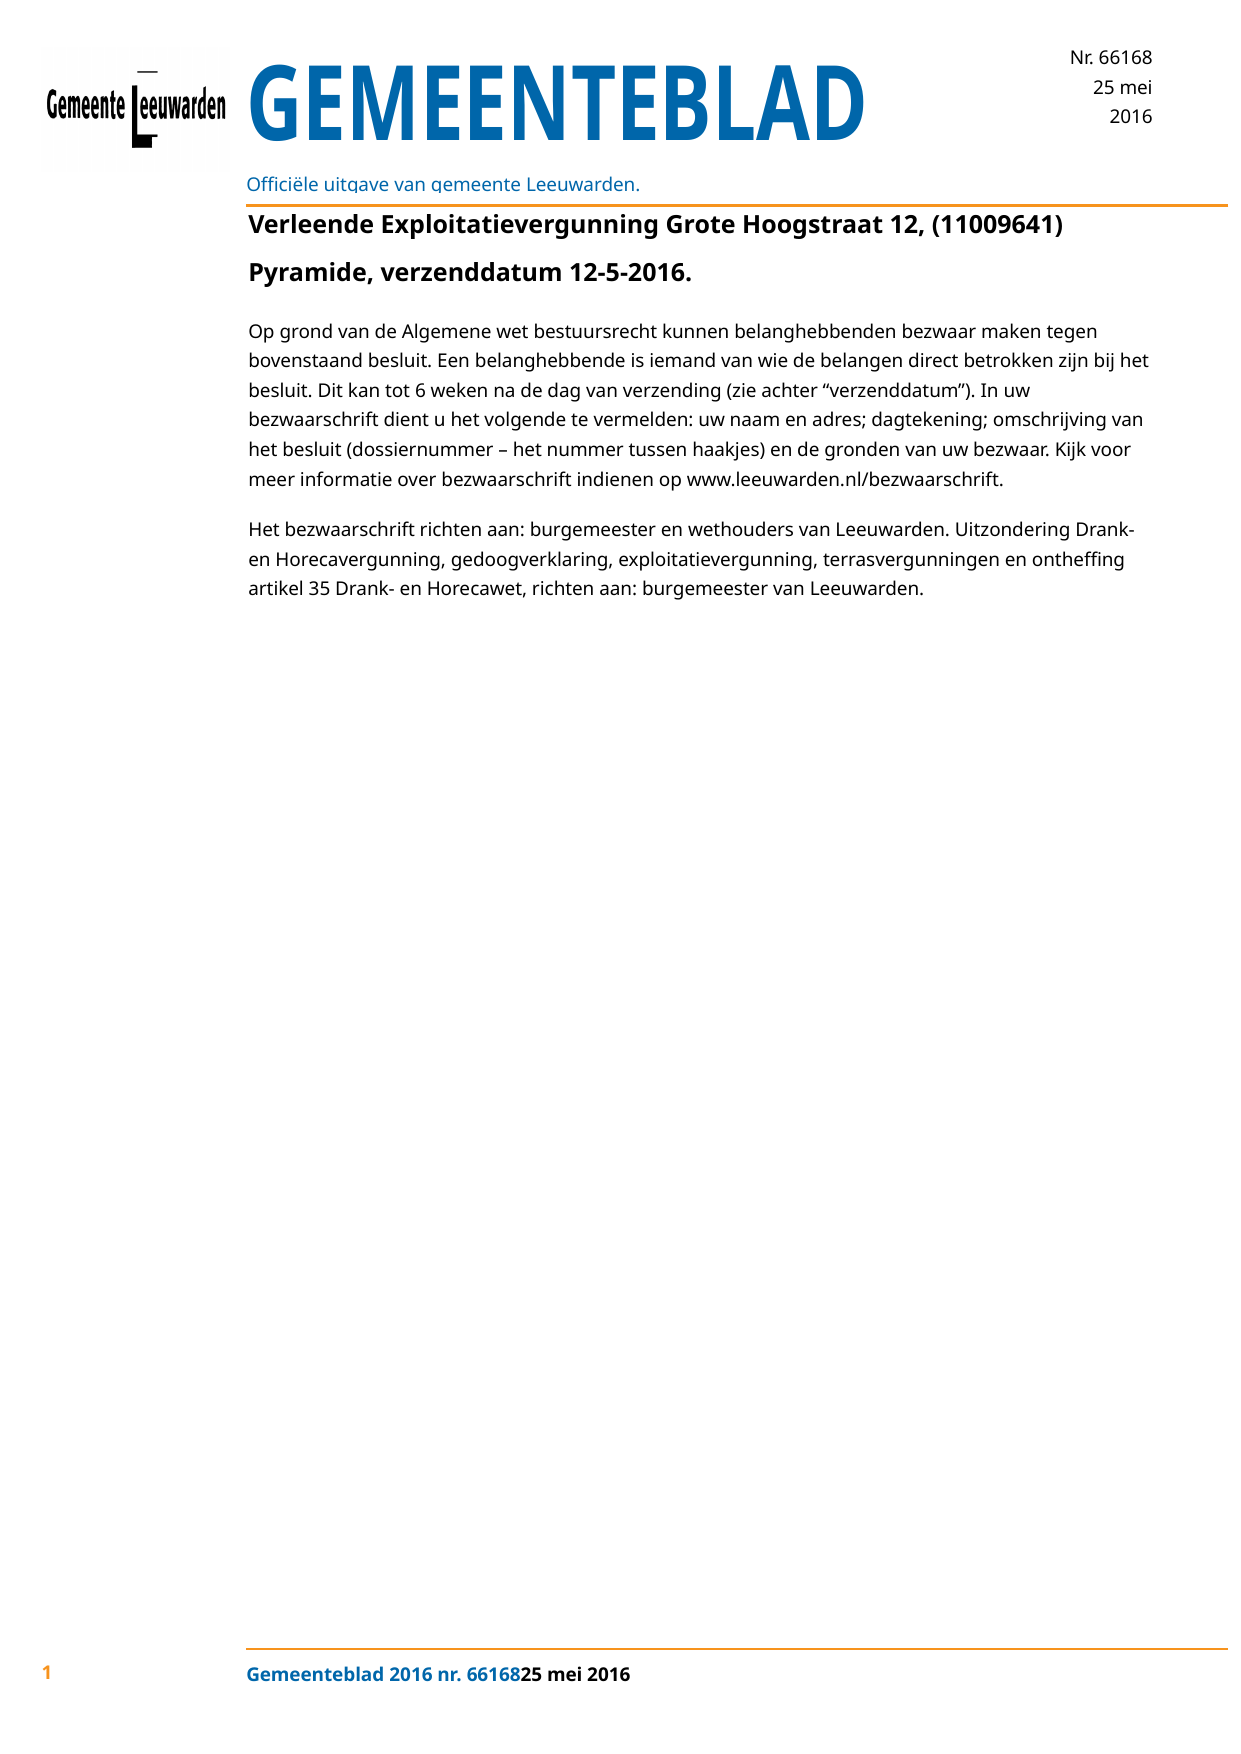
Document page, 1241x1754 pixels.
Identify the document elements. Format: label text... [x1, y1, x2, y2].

picture [41, 47, 231, 172]
text Verleende Exploitatievergunning Grote Hoogstraat 12, (11009641) Pyramide, verzenddatum 12-5-2016. [248, 207, 1152, 288]
text Het bezwaarschrift richten aan: burgemeester en wethouders van Leeuwarden. Uitzondering Drank- en Horecavergunning, gedoogverklaring, exploitatievergunning, terrasvergunningen en ontheffing artikel 35 Drank- en Horecawet, richten aan: burgemeester van Leeuwarden. [248, 516, 1152, 601]
text Op grond van de Algemene wet bestuursrecht kunnen belanghebbenden bezwaar maken tegen bovenstaand besluit. Een belanghebbende is iemand van wie de belangen direct betrokken zijn bij het besluit. Dit kan tot 6 weken na de dag van verzending (zie achter “verzenddatum”). In uw bezwaarschrift dient u het volgende te vermelden: uw naam en adres; dagtekening; omschrijving van het besluit (dossiernummer – het nummer tussen haakjes) en de gronden van uw bezwaar. Kijk voor meer informatie over bezwaarschrift indienen op www.leeuwarden.nl/bezwaarschrift. [248, 318, 1152, 492]
